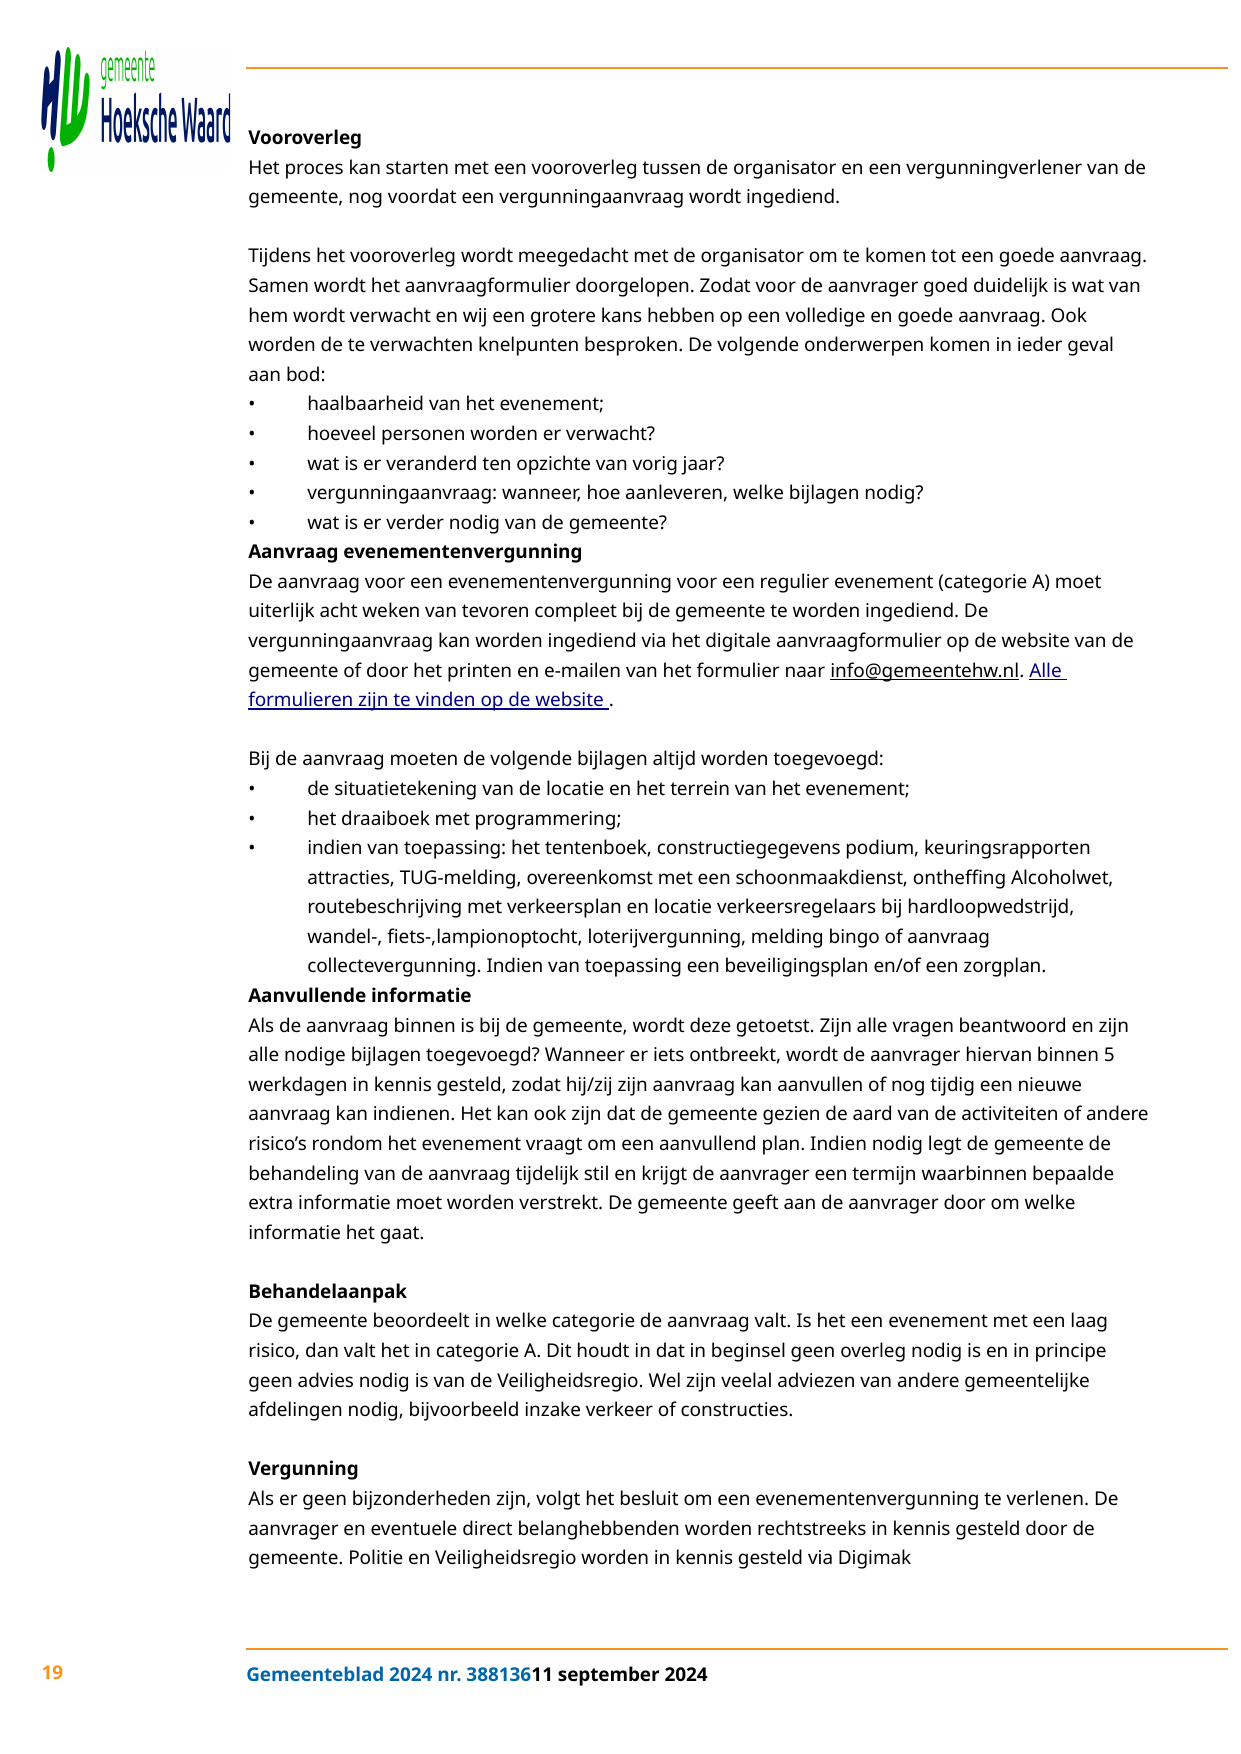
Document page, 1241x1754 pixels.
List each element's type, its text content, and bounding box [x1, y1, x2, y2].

text Tijdens het vooroverleg wordt meegedacht met de organisator om te komen tot een goede aanvraag. Samen wordt het aanvraagformulier doorgelopen. Zodat voor de aanvrager goed duidelijk is wat van hem wordt verwacht en wij een grotere kans hebben op een volledige en goede aanvraag. Ook worden de te verwachten knelpunten besproken. De volgende onderwerpen komen in ieder geval aan bod: [248, 243, 1152, 387]
text Aanvraag evenementenvergunning [248, 538, 1152, 564]
picture [41, 47, 231, 172]
list hoeveel personen worden er verwacht? [248, 420, 1152, 446]
list indien van toepassing: het tentenboek, constructiegegevens podium, keuringsrapporten attracties, TUG-melding, overeenkomst met een schoonmaakdienst, ontheffing Alcoholwet, routebeschrijving met verkeersplan en locatie verkeersregelaars bij hardloopwedstrijd, wandel-, fiets-,lampionoptocht, loterijvergunning, melding bingo of aanvraag collectevergunning. Indien van toepassing een beveiligingsplan en/of een zorgplan. [248, 834, 1152, 978]
list vergunningaanvraag: wanneer, hoe aanleveren, welke bijlagen nodig? [248, 479, 1152, 505]
text Behandelaanpak [248, 1278, 1152, 1304]
text De aanvraag voor een evenementenvergunning voor een regulier evenement (categorie A) moet uiterlijk acht weken van tevoren compleet bij de gemeente te worden ingediend. De vergunningaanvraag kan worden ingediend via het digitale aanvraagformulier op de website van de gemeente of door het printen en e-mailen van het formulier naar info@gemeentehw.nl. Alle formulieren zijn te vinden op de website . [248, 568, 1152, 712]
text Vooroverleg [248, 124, 1152, 150]
text Het proces kan starten met een vooroverleg tussen de organisator en een vergunningverlener van de gemeente, nog voordat een vergunningaanvraag wordt ingediend. [248, 154, 1152, 209]
list wat is er verder nodig van de gemeente? [248, 509, 1152, 535]
text Als de aanvraag binnen is bij de gemeente, wordt deze getoetst. Zijn alle vragen beantwoord en zijn alle nodige bijlagen toegevoegd? Wanneer er iets ontbreekt, wordt de aanvrager hiervan binnen 5 werkdagen in kennis gesteld, zodat hij/zij zijn aanvraag kan aanvullen of nog tijdig een nieuwe aanvraag kan indienen. Het kan ook zijn dat de gemeente gezien de aard van de activiteiten of andere risico’s rondom het evenement vraagt om een aanvullend plan. Indien nodig legt de gemeente de behandeling van de aanvraag tijdelijk stil en krijgt de aanvrager een termijn waarbinnen bepaalde extra informatie moet worden verstrekt. De gemeente geeft aan de aanvrager door om welke informatie het gaat. [248, 1012, 1152, 1245]
list haalbaarheid van het evenement; [248, 391, 1152, 416]
list de situatietekening van de locatie en het terrein van het evenement; [248, 775, 1152, 801]
text Als er geen bijzonderheden zijn, volgt het besluit om een evenementenvergunning te verlenen. De aanvrager en eventuele direct belanghebbenden worden rechtstreeks in kennis gesteld door de gemeente. Politie en Veiligheidsregio worden in kennis gesteld via Digimak [248, 1485, 1152, 1570]
text Aanvullende informatie [248, 982, 1152, 1008]
text De gemeente beoordeelt in welke categorie de aanvraag valt. Is het een evenement met een laag risico, dan valt het in categorie A. Dit houdt in dat in beginsel geen overleg nodig is en in principe geen advies nodig is van de Veiligheidsregio. Wel zijn veelal adviezen van andere gemeentelijke afdelingen nodig, bijvoorbeeld inzake verkeer of constructies. [248, 1308, 1152, 1422]
list het draaiboek met programmering; [248, 805, 1152, 831]
text Bij de aanvraag moeten de volgende bijlagen altijd worden toegevoegd: [248, 746, 1152, 771]
list wat is er veranderd ten opzichte van vorig jaar? [248, 450, 1152, 476]
text Vergunning [248, 1456, 1152, 1481]
